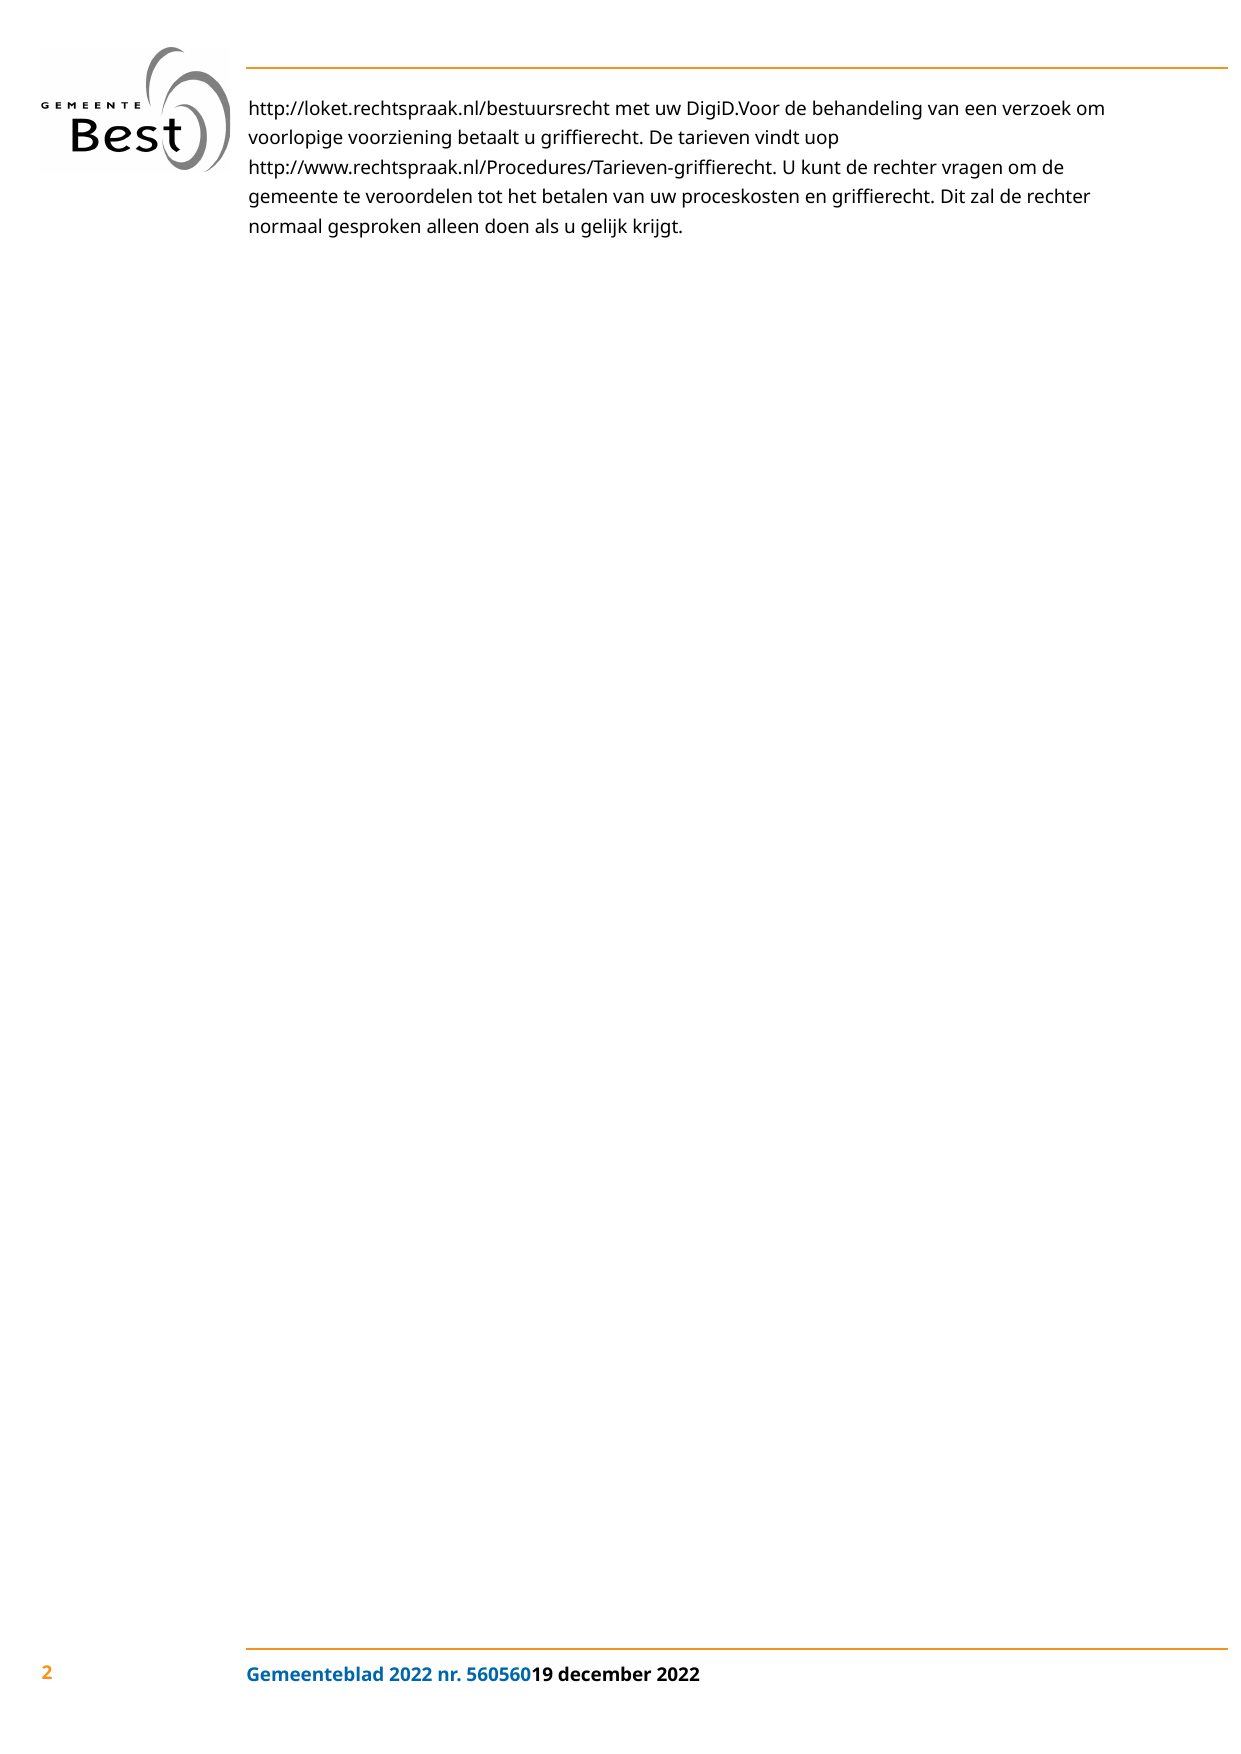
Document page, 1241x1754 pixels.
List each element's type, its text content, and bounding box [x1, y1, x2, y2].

text http://loket.rechtspraak.nl/bestuursrecht met uw DigiD.Voor de behandeling van een verzoek om voorlopige voorziening betaalt u griffierecht. De tarieven vindt uop http://www.rechtspraak.nl/Procedures/Tarieven-griffierecht. U kunt de rechter vragen om de gemeente te veroordelen tot het betalen van uw proceskosten en griffierecht. Dit zal de rechter normaal gesproken alleen doen als u gelijk krijgt. [248, 95, 1152, 239]
picture [41, 47, 231, 172]
